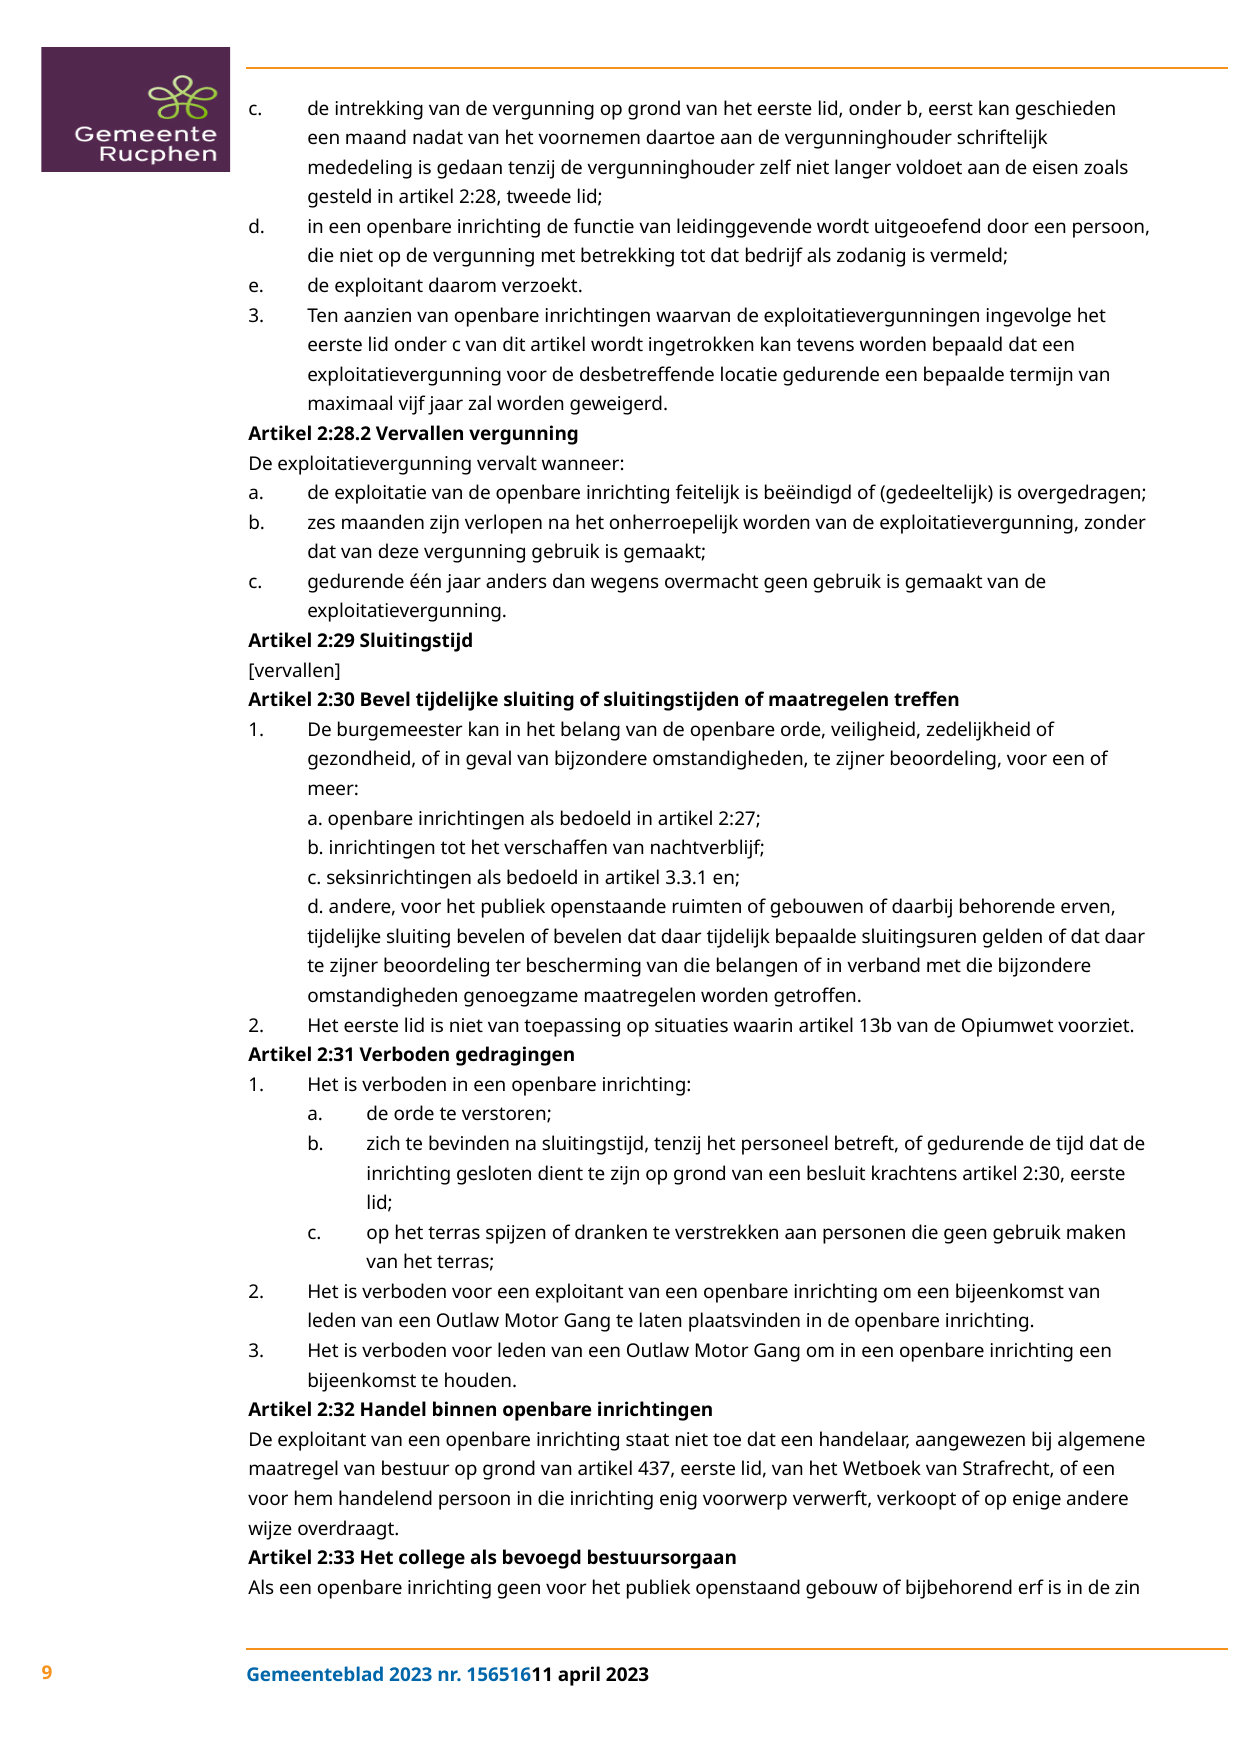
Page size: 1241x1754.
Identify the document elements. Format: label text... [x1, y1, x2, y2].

picture [41, 47, 231, 172]
list Het is verboden voor leden van een Outlaw Motor Gang om in een openbare inrichting een bijeenkomst te houden. [248, 1337, 1152, 1393]
list De burgemeester kan in het belang van de openbare orde, veiligheid, zedelijkheid of gezondheid, of in geval van bijzondere omstandigheden, te zijner beoordeling, voor een of meer: [248, 716, 1152, 801]
text De exploitant van een openbare inrichting staat niet toe dat een handelaar, aangewezen bij algemene maatregel van bestuur op grond van artikel 437, eerste lid, van het Wetboek van Strafrecht, of een voor hem handelend persoon in die inrichting enig voorwerp verwerft, verkoopt of op enige andere wijze overdraagt. [248, 1426, 1152, 1541]
list c. seksinrichtingen als bedoeld in artikel 3.3.1 en; [248, 864, 1152, 890]
list in een openbare inrichting de functie van leidinggevende wordt uitgeoefend door een persoon, die niet op de vergunning met betrekking tot dat bedrijf als zodanig is vermeld; [248, 213, 1152, 268]
list Ten aanzien van openbare inrichtingen waarvan de exploitatievergunningen ingevolge het eerste lid onder c van dit artikel wordt ingetrokken kan tevens worden bepaald dat een exploitatievergunning voor de desbetreffende locatie gedurende een bepaalde termijn van maximaal vijf jaar zal worden geweigerd. [248, 302, 1152, 416]
list zich te bevinden na sluitingstijd, tenzij het personeel betreft, of gedurende de tijd dat de inrichting gesloten dient te zijn op grond van een besluit krachtens artikel 2:30, eerste lid; [307, 1130, 1152, 1215]
list de exploitatie van de openbare inrichting feitelijk is beëindigd of (gedeeltelijk) is overgedragen; [248, 479, 1152, 505]
text Artikel 2:33 Het college als bevoegd bestuursorgaan [248, 1544, 1152, 1570]
list de intrekking van de vergunning op grond van het eerste lid, onder b, eerst kan geschieden een maand nadat van het voornemen daartoe aan de vergunninghouder schriftelijk mededeling is gedaan tenzij de vergunninghouder zelf niet langer voldoet aan de eisen zoals gesteld in artikel 2:28, tweede lid; [248, 95, 1152, 209]
text De exploitatievergunning vervalt wanneer: [248, 450, 1152, 476]
list b. inrichtingen tot het verschaffen van nachtverblijf; [248, 834, 1152, 860]
list de orde te verstoren; [307, 1101, 1152, 1126]
list de exploitant daarom verzoekt. [248, 272, 1152, 298]
list gedurende één jaar anders dan wegens overmacht geen gebruik is gemaakt van de exploitatievergunning. [248, 568, 1152, 623]
list Het is verboden in een openbare inrichting: [248, 1071, 1152, 1097]
list Het eerste lid is niet van toepassing op situaties waarin artikel 13b van de Opiumwet voorziet. [248, 1012, 1152, 1038]
list d. andere, voor het publiek openstaande ruimten of gebouwen of daarbij behorende erven, tijdelijke sluiting bevelen of bevelen dat daar tijdelijk bepaalde sluitingsuren gelden of dat daar te zijner beoordeling ter bescherming van die belangen of in verband met die bijzondere omstandigheden genoegzame maatregelen worden getroffen. [248, 893, 1152, 1008]
list a. openbare inrichtingen als bedoeld in artikel 2:27; [248, 805, 1152, 831]
text Artikel 2:28.2 Vervallen vergunning [248, 420, 1152, 446]
list op het terras spijzen of dranken te verstrekken aan personen die geen gebruik maken van het terras; [307, 1219, 1152, 1274]
text [vervallen] [248, 657, 1152, 683]
text Artikel 2:31 Verboden gedragingen [248, 1041, 1152, 1067]
list Het is verboden voor een exploitant van een openbare inrichting om een bijeenkomst van leden van een Outlaw Motor Gang te laten plaatsvinden in de openbare inrichting. [248, 1278, 1152, 1333]
list zes maanden zijn verlopen na het onherroepelijk worden van de exploitatievergunning, zonder dat van deze vergunning gebruik is gemaakt; [248, 509, 1152, 564]
text Artikel 2:32 Handel binnen openbare inrichtingen [248, 1396, 1152, 1422]
text Artikel 2:30 Bevel tijdelijke sluiting of sluitingstijden of maatregelen treffen [248, 686, 1152, 712]
text Artikel 2:29 Sluitingstijd [248, 627, 1152, 653]
text Als een openbare inrichting geen voor het publiek openstaand gebouw of bijbehorend erf is in de zin [248, 1574, 1152, 1600]
